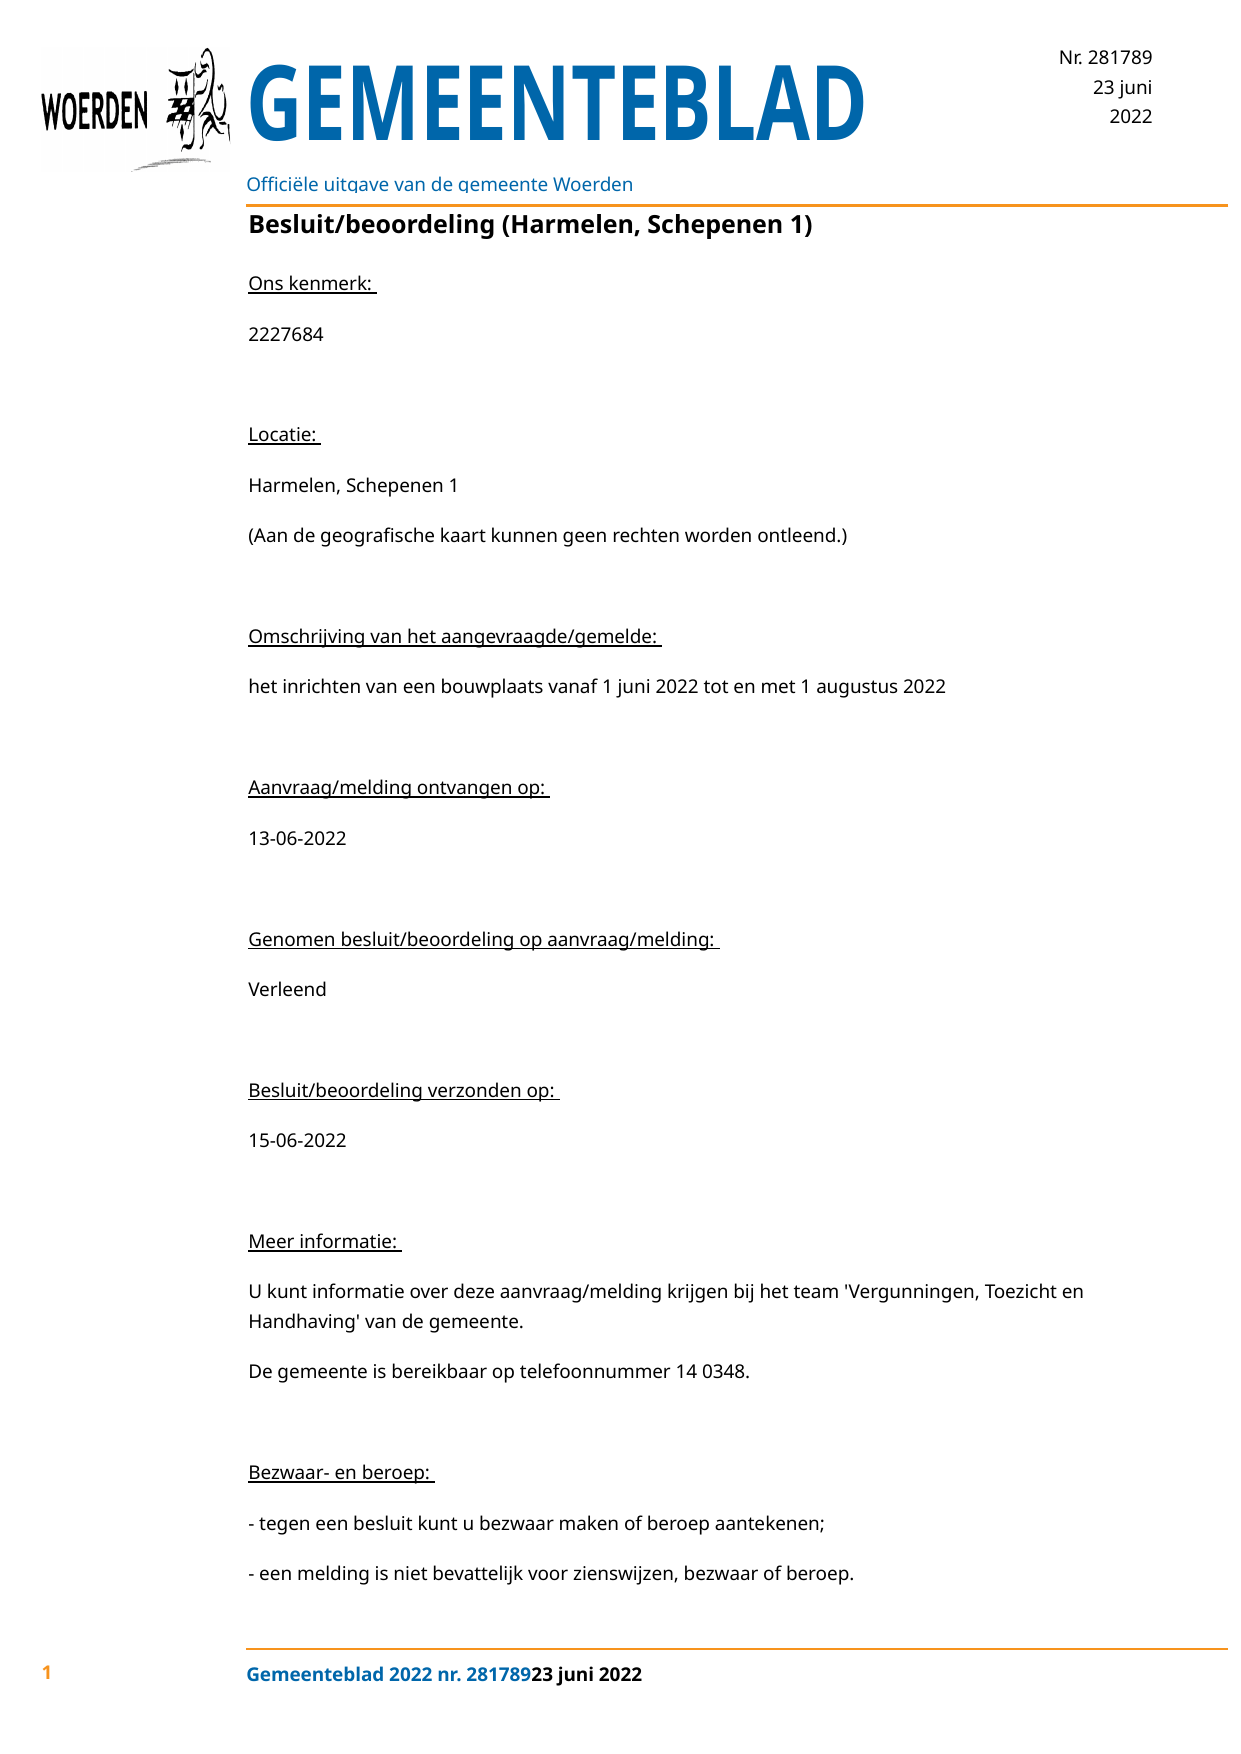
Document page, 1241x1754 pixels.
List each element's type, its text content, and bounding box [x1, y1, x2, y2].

text (Aan de geografische kaart kunnen geen rechten worden ontleend.) [248, 522, 1152, 548]
text Genomen besluit/beoordeling op aanvraag/melding: [248, 926, 1152, 951]
text U kunt informatie over deze aanvraag/melding krijgen bij het team 'Vergunningen, Toezicht en Handhaving' van de gemeente. [248, 1279, 1152, 1334]
text Omschrijving van het aangevraagde/gemelde: [248, 623, 1152, 649]
text Besluit/beoordeling verzonden op: [248, 1077, 1152, 1103]
text 13-06-2022 [248, 825, 1152, 851]
text het inrichten van een bouwplaats vanaf 1 juni 2022 tot en met 1 augustus 2022 [248, 674, 1152, 699]
text Aanvraag/melding ontvangen op: [248, 774, 1152, 800]
text - een melding is niet bevattelijk voor zienswijzen, bezwaar of beroep. [248, 1560, 1152, 1586]
text Ons kenmerk: [248, 270, 1152, 296]
text De gemeente is bereikbaar op telefoonnummer 14 0348. [248, 1359, 1152, 1384]
text - tegen een besluit kunt u bezwaar maken of beroep aantekenen; [248, 1510, 1152, 1536]
picture [41, 47, 231, 172]
text 15-06-2022 [248, 1127, 1152, 1153]
text 2227684 [248, 321, 1152, 346]
text Locatie: [248, 422, 1152, 447]
text Harmelen, Schepenen 1 [248, 472, 1152, 498]
text Verleend [248, 976, 1152, 1002]
text Meer informatie: [248, 1228, 1152, 1254]
text Bezwaar- en beroep: [248, 1459, 1152, 1485]
text Besluit/beoordeling (Harmelen, Schepenen 1) [248, 207, 1152, 241]
